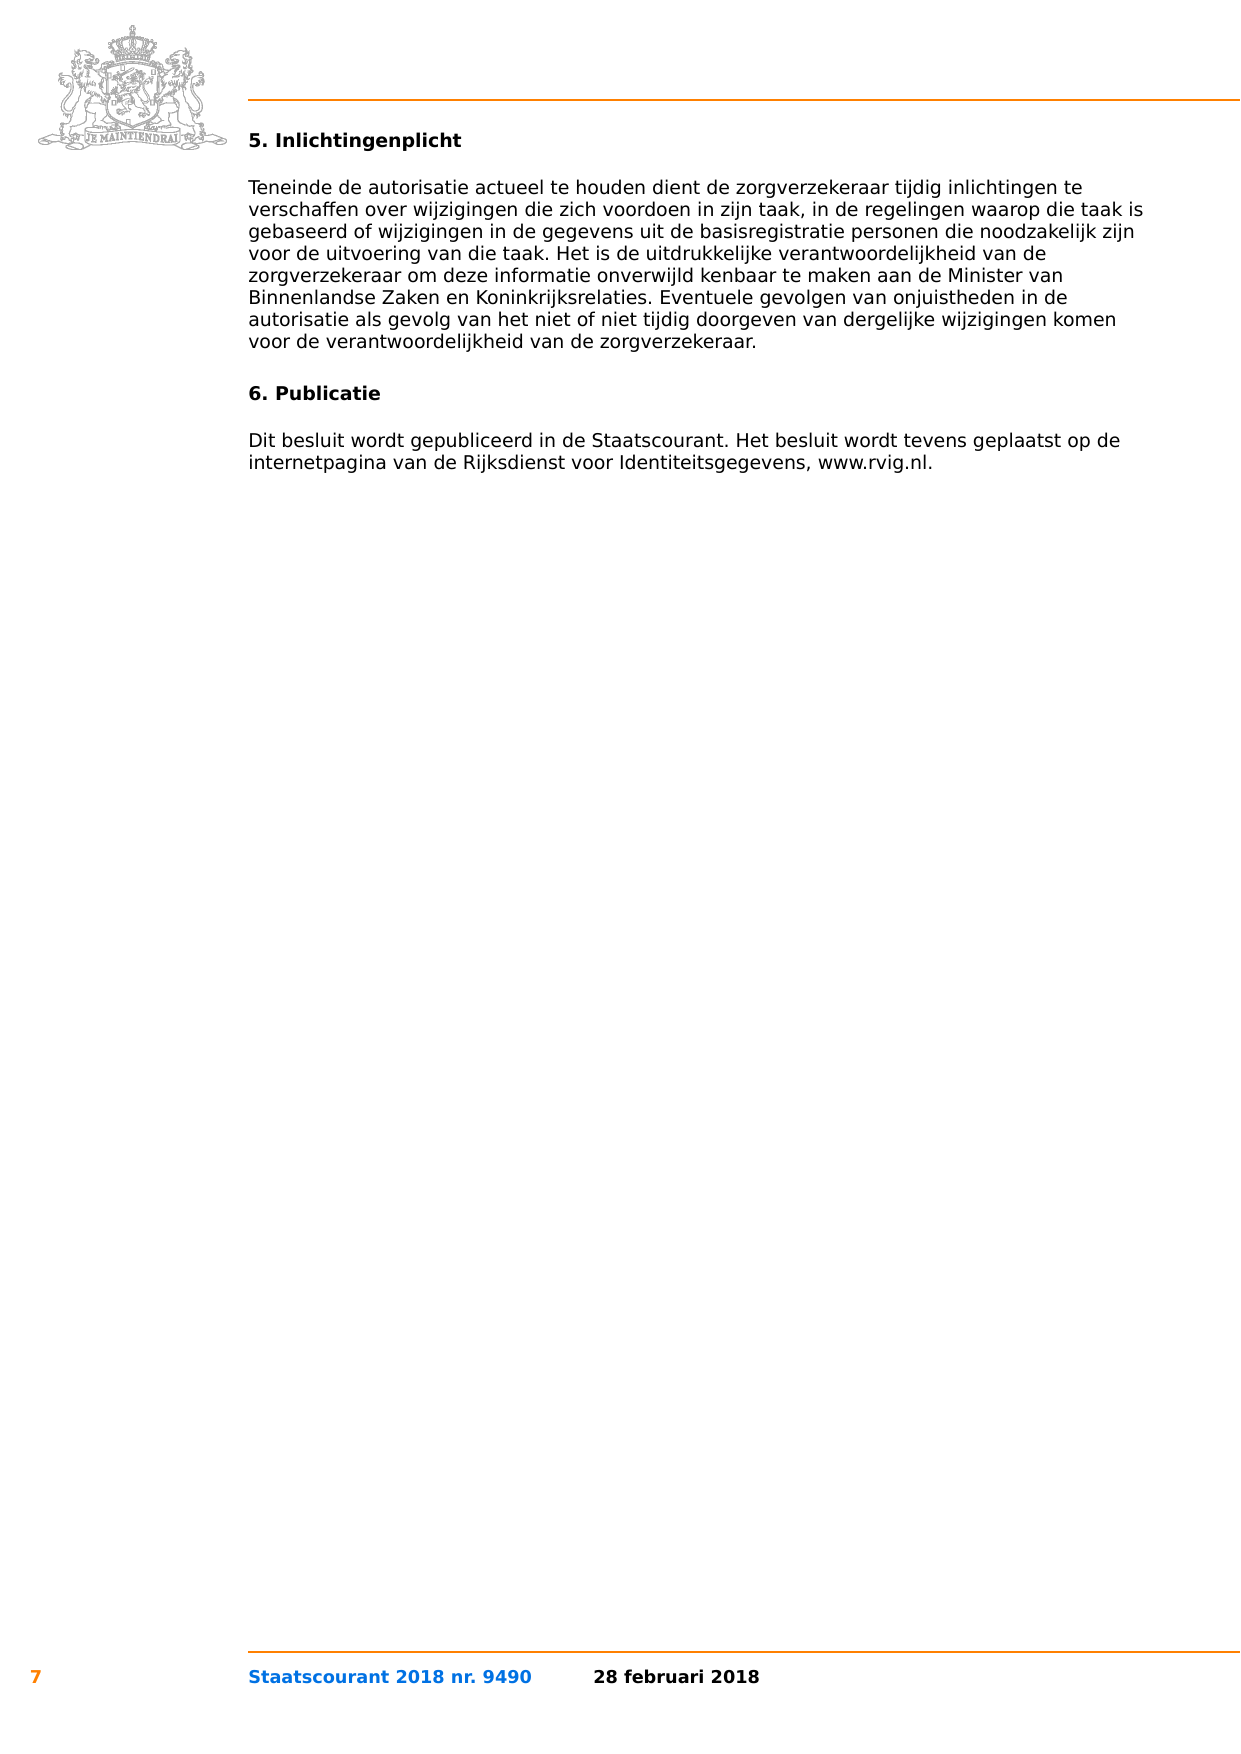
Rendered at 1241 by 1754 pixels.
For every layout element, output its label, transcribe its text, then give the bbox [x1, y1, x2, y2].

subtitle 5. Inlichtingenplicht [248, 130, 1163, 152]
subtitle 6. Publicatie [248, 383, 1163, 405]
text Dit besluit wordt gepubliceerd in de Staatscourant. Het besluit wordt tevens geplaatst op de internetpagina van de Rijksdienst voor Identiteitsgegevens, www.rvig.nl. [248, 430, 1163, 474]
picture [38, 25, 227, 150]
text Teneinde de autorisatie actueel te houden dient de zorgverzekeraar tijdig inlichtingen te verschaffen over wijzigingen die zich voordoen in zijn taak, in de regelingen waarop die taak is gebaseerd of wijzigingen in de gegevens uit de basisregistratie personen die noodzakelijk zijn voor de uitvoering van die taak. Het is de uitdrukkelijke verantwoordelijkheid van de zorgverzekeraar om deze informatie onverwijld kenbaar te maken aan de Minister van Binnenlandse Zaken en Koninkrijksrelaties. Eventuele gevolgen van onjuistheden in de autorisatie als gevolg van het niet of niet tijdig doorgeven van dergelijke wijzigingen komen voor de verantwoordelijkheid van de zorgverzekeraar. [248, 177, 1163, 353]
